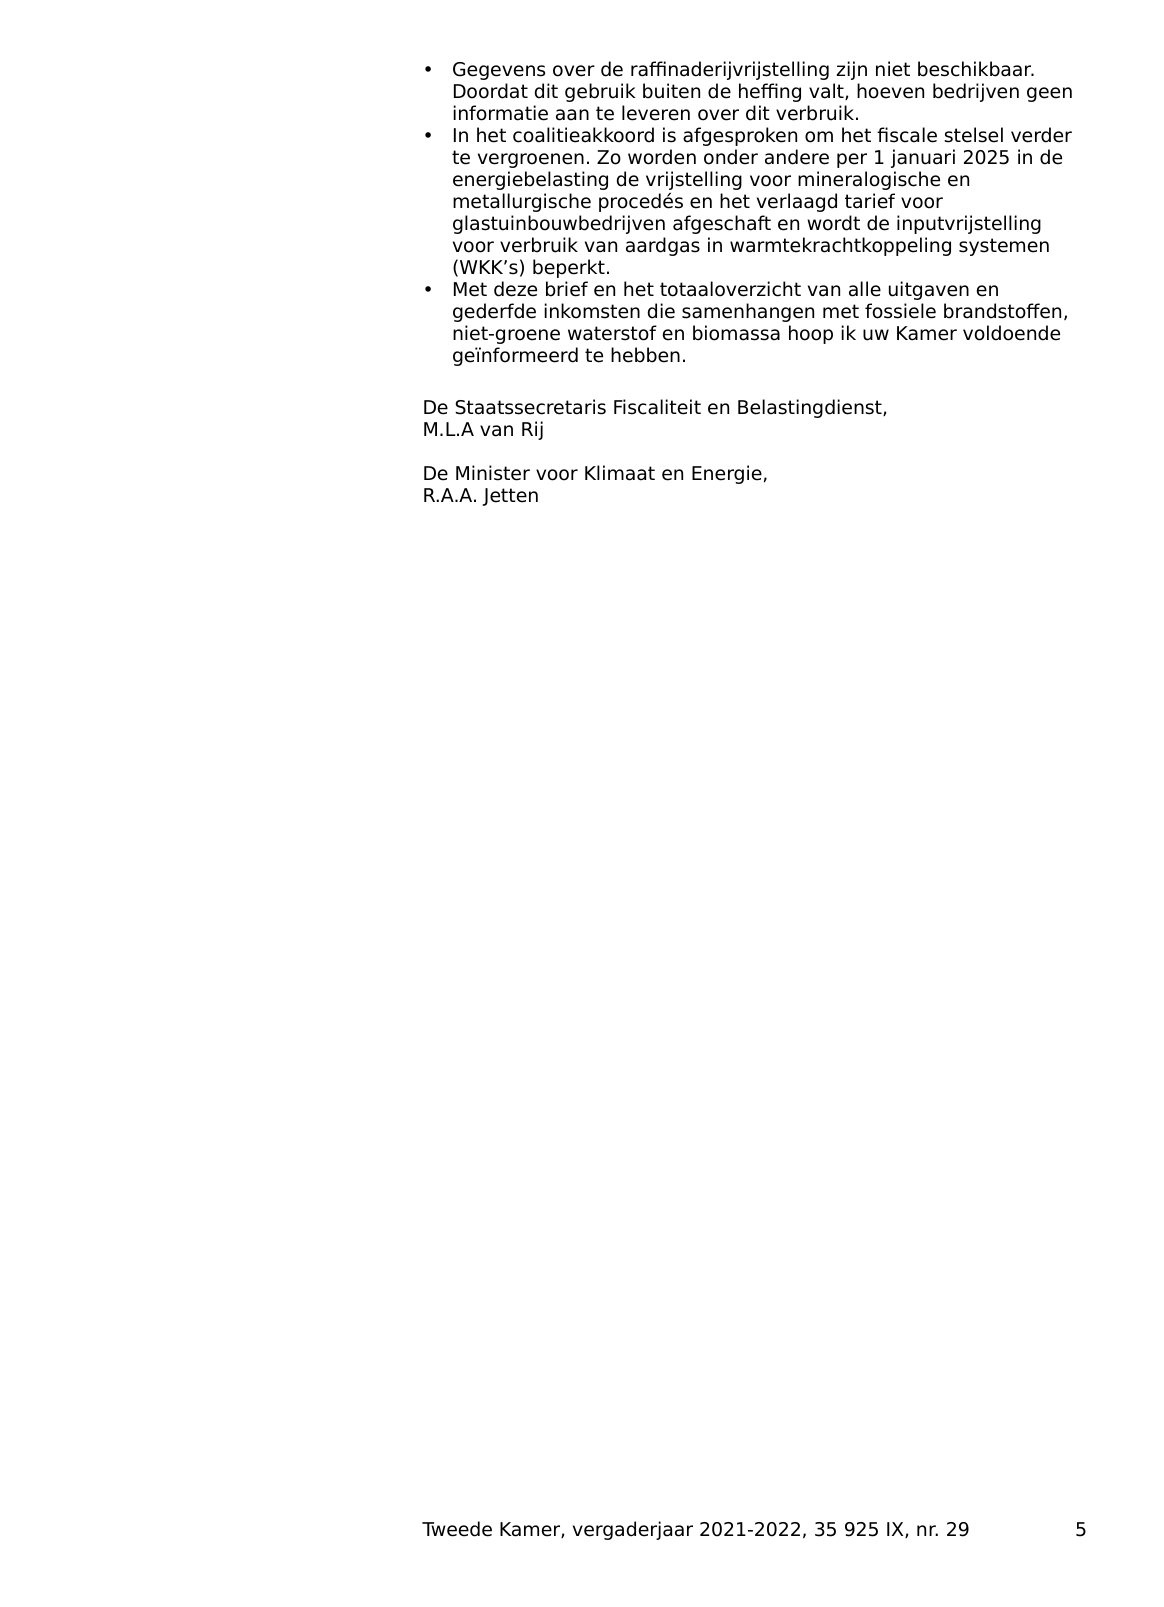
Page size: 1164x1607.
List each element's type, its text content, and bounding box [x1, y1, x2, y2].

text • Met deze brief en het totaaloverzicht van alle uitgaven en gederfde inkomsten die samenhangen met fossiele brandstoffen, niet-groene waterstof en biomassa hoop ik uw Kamer voldoende geïnformeerd te hebben. [422, 279, 1087, 367]
text • In het coalitieakkoord is afgesproken om het fiscale stelsel verder te vergroenen. Zo worden onder andere per 1 januari 2025 in de energiebelasting de vrijstelling voor mineralogische en metallurgische procedés en het verlaagd tarief voor glastuinbouwbedrijven afgeschaft en wordt de inputvrijstelling voor verbruik van aardgas in warmtekrachtkoppeling systemen (WKK’s) beperkt. [422, 125, 1087, 279]
text De Minister voor Klimaat en Energie, R.A.A. Jetten [422, 463, 1087, 507]
text • Gegevens over de raffinaderijvrijstelling zijn niet beschikbaar. Doordat dit gebruik buiten de heffing valt, hoeven bedrijven geen informatie aan te leveren over dit verbruik. [422, 59, 1087, 125]
text De Staatssecretaris Fiscaliteit en Belastingdienst, M.L.A van Rij [422, 397, 1087, 441]
